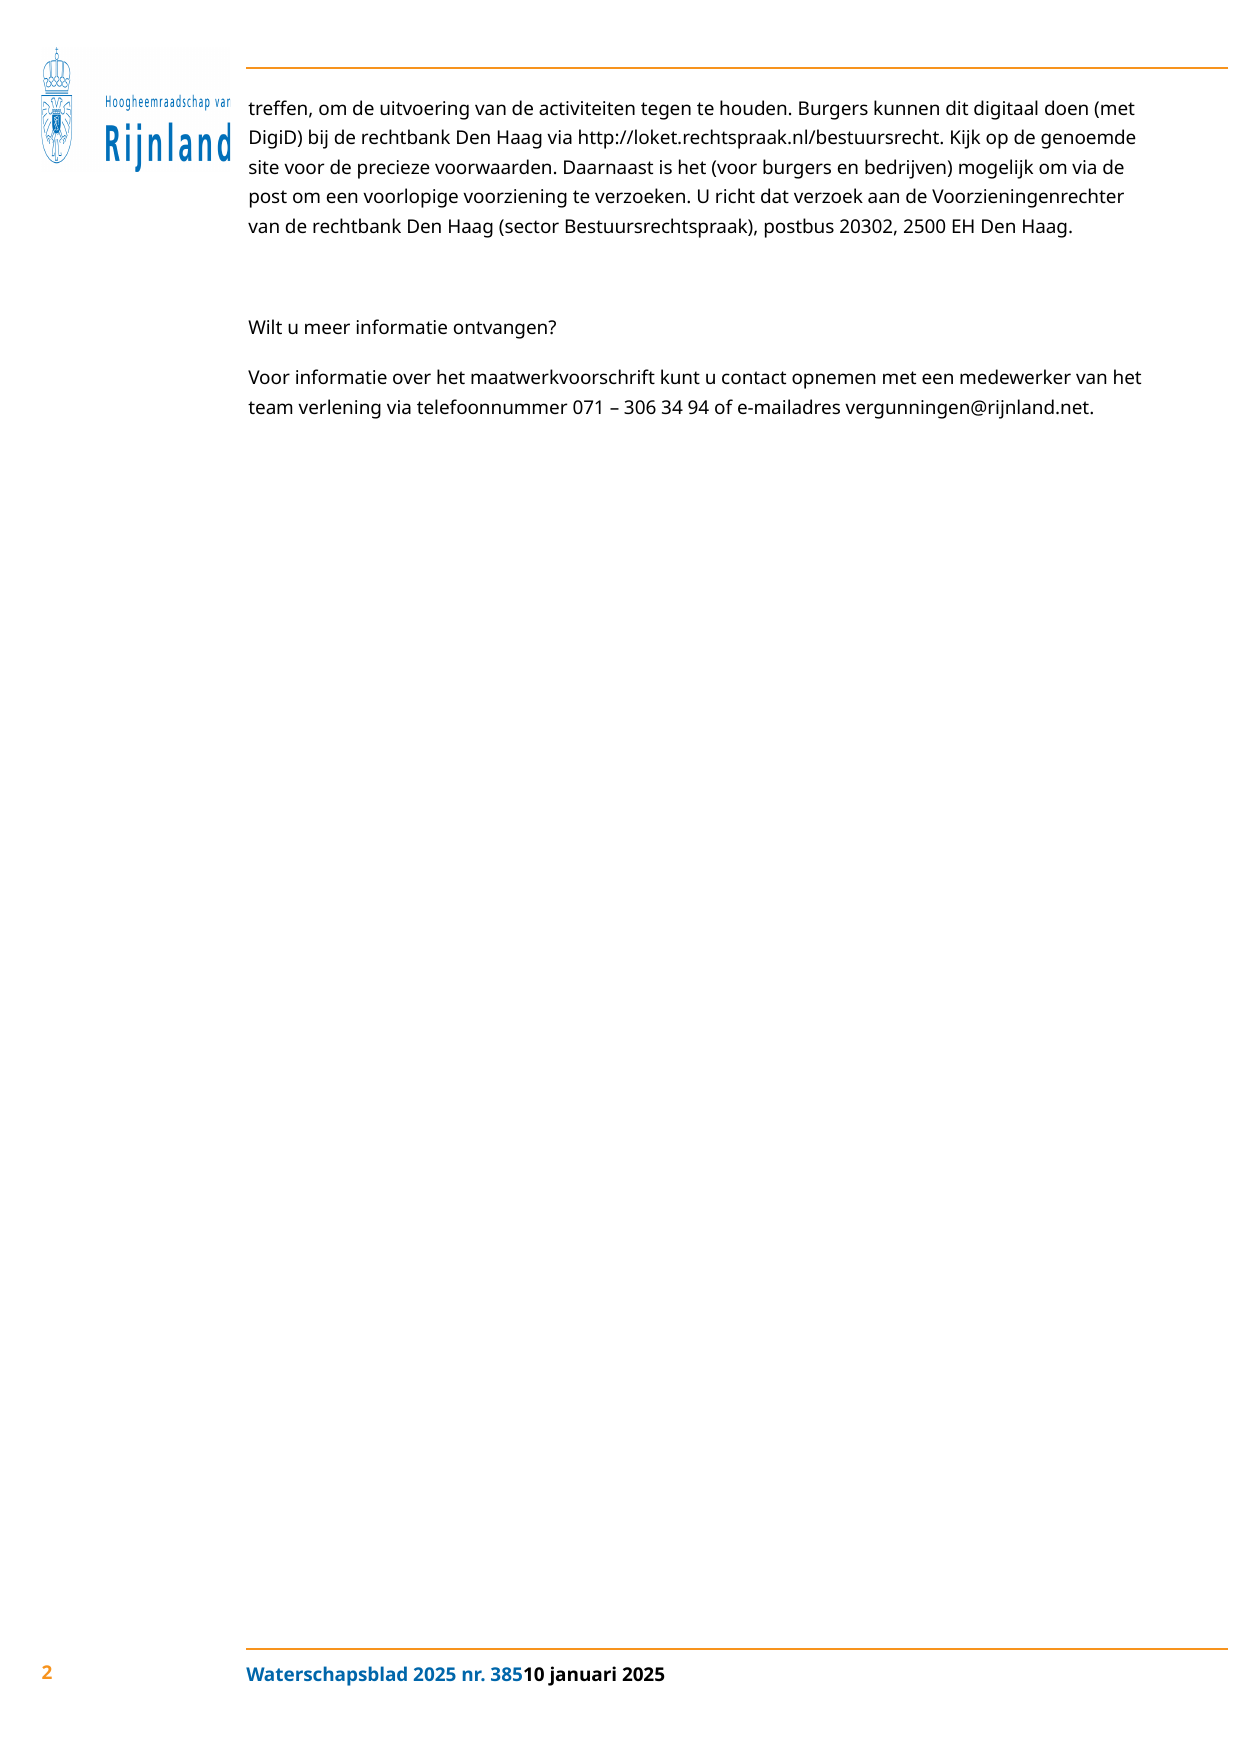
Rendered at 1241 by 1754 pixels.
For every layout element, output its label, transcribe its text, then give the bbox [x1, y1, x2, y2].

text Wilt u meer informatie ontvangen? [248, 314, 1152, 340]
picture [41, 47, 231, 172]
text Voor informatie over het maatwerkvoorschrift kunt u contact opnemen met een medewerker van het team verlening via telefoonnummer 071 – 306 34 94 of e-mailadres vergunningen@rijnland.net. [248, 364, 1152, 420]
text treffen, om de uitvoering van de activiteiten tegen te houden. Burgers kunnen dit digitaal doen (met DigiD) bij de rechtbank Den Haag via http://loket.rechtspraak.nl/bestuursrecht. Kijk op de genoemde site voor de precieze voorwaarden. Daarnaast is het (voor burgers en bedrijven) mogelijk om via de post om een voorlopige voorziening te verzoeken. U richt dat verzoek aan de Voorzieningenrechter van de rechtbank Den Haag (sector Bestuursrechtspraak), postbus 20302, 2500 EH Den Haag. [248, 95, 1152, 239]
